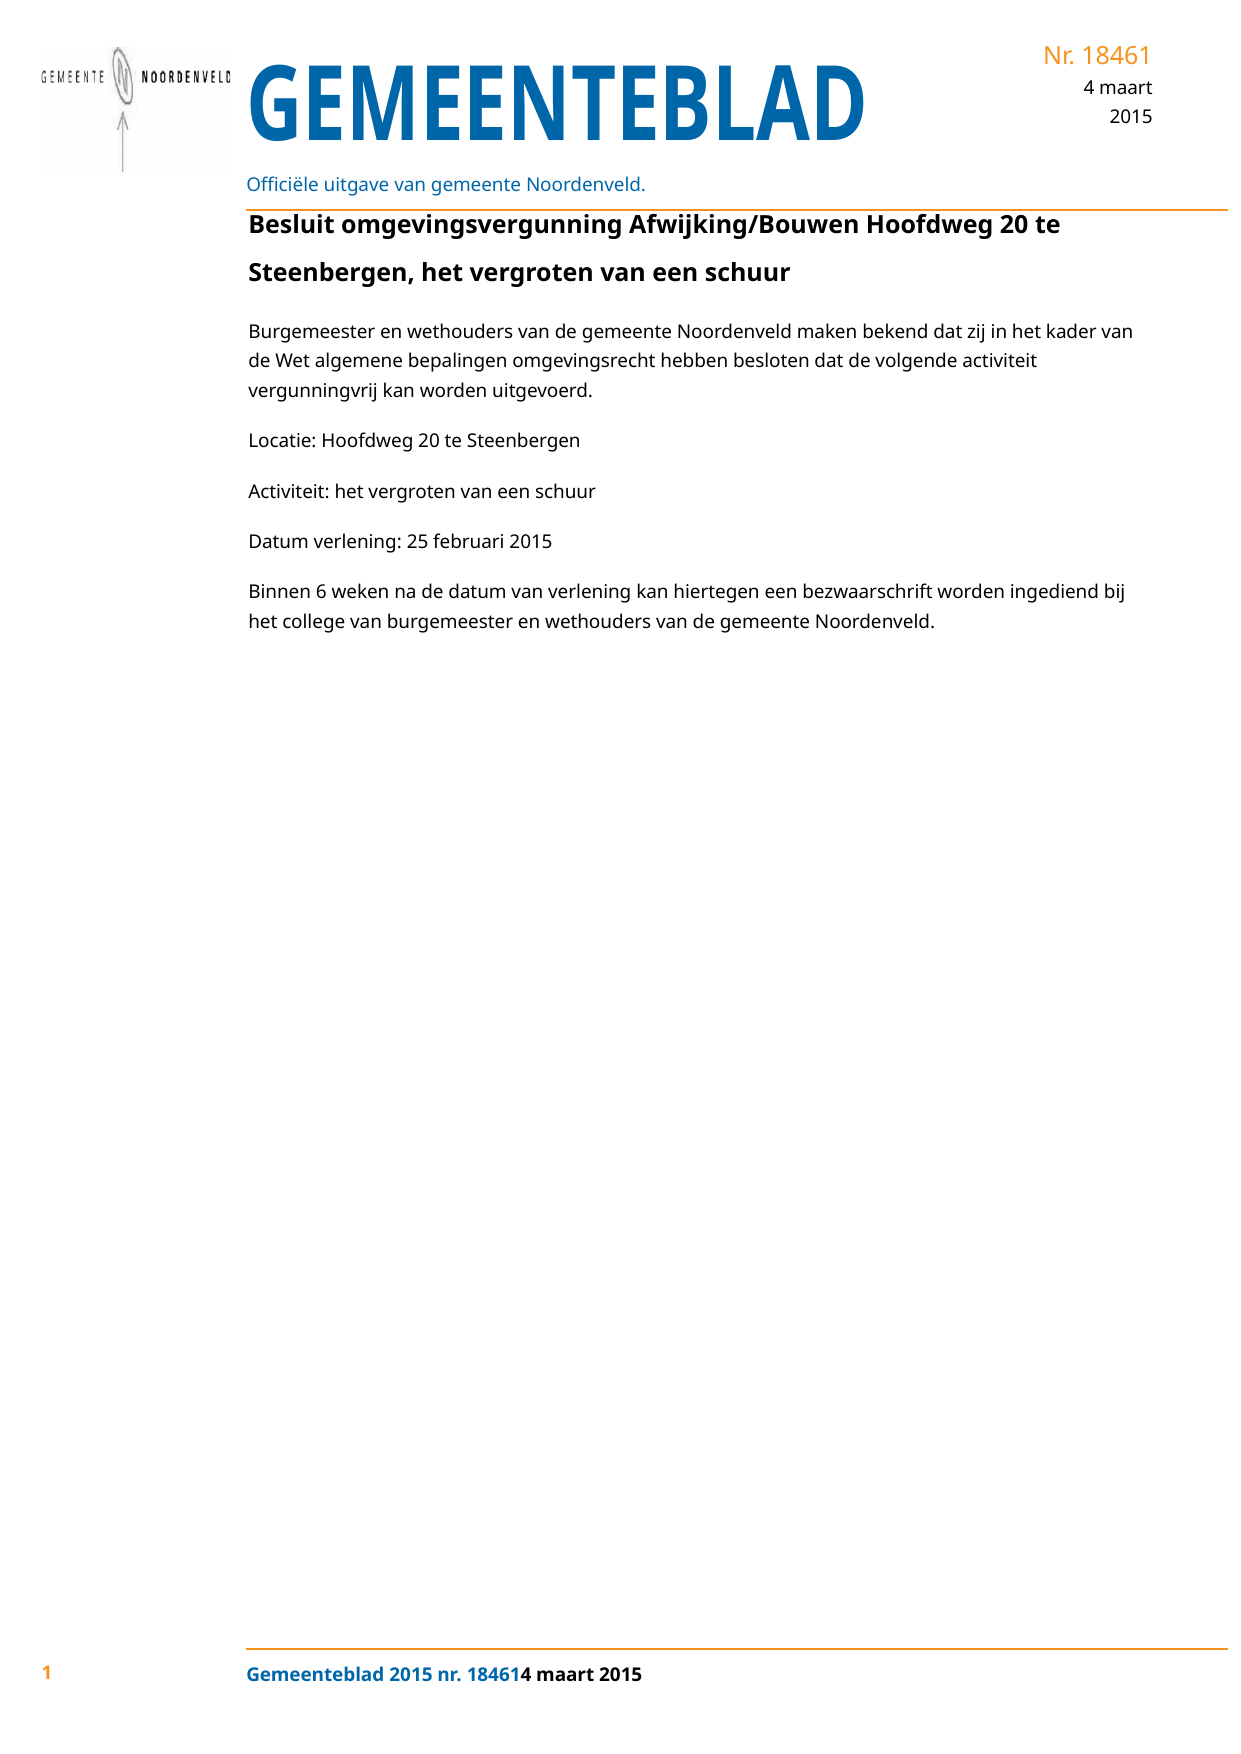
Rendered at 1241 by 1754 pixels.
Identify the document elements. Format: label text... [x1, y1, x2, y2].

text Datum verlening: 25 februari 2015 [248, 528, 1152, 554]
text Besluit omgevingsvergunning Afwijking/Bouwen Hoofdweg 20 te Steenbergen, het vergroten van een schuur [248, 211, 1152, 288]
text Locatie: Hoofdweg 20 te Steenbergen [248, 427, 1152, 453]
text Activiteit: het vergroten van een schuur [248, 478, 1152, 504]
picture [41, 47, 231, 172]
text Burgemeester en wethouders van de gemeente Noordenveld maken bekend dat zij in het kader van de Wet algemene bepalingen omgevingsrecht hebben besloten dat de volgende activiteit vergunningvrij kan worden uitgevoerd. [248, 318, 1152, 403]
text Binnen 6 weken na de datum van verlening kan hiertegen een bezwaarschrift worden ingediend bij het college van burgemeester en wethouders van de gemeente Noordenveld. [248, 579, 1152, 634]
